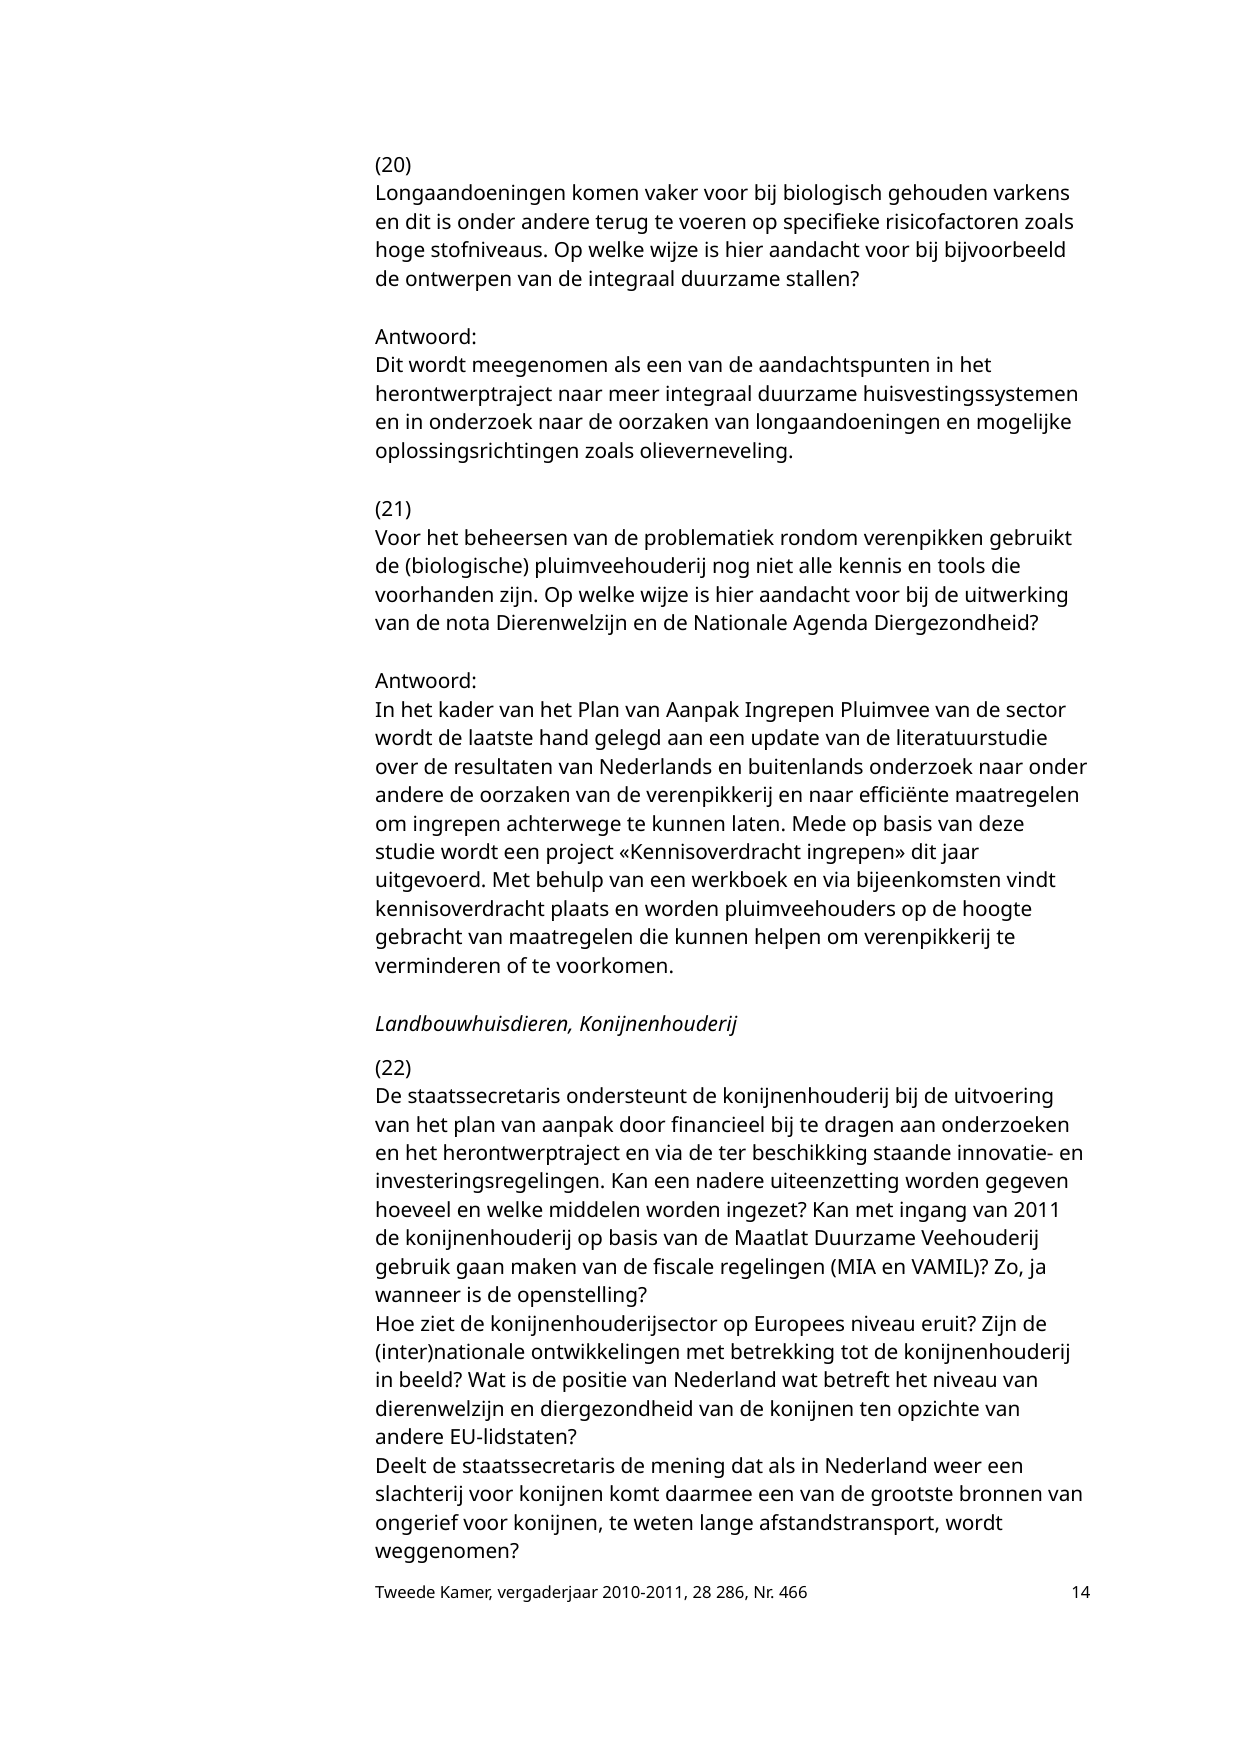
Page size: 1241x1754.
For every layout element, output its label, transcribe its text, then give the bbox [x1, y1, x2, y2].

text Hoe ziet de konijnenhouderijsector op Europees niveau eruit? Zijn de (inter)nationale ontwikkelingen met betrekking tot de konijnenhouderij in beeld? Wat is de positie van Nederland wat betreft het niveau van dierenwelzijn en diergezondheid van de konijnen ten opzichte van andere EU-lidstaten? [375, 1309, 1090, 1451]
text Voor het beheersen van de problematiek rondom verenpikken gebruikt de (biologische) pluimveehouderij nog niet alle kennis en tools die voorhanden zijn. Op welke wijze is hier aandacht voor bij de uitwerking van de nota Dierenwelzijn en de Nationale Agenda Diergezondheid? [375, 523, 1090, 637]
text Landbouwhuisdieren, Konijnenhouderij [375, 1009, 1090, 1038]
text (20) [375, 150, 1090, 178]
text (21) [375, 494, 1090, 523]
text Longaandoeningen komen vaker voor bij biologisch gehouden varkens en dit is onder andere terug te voeren op specifieke risicofactoren zoals hoge stofniveaus. Op welke wijze is hier aandacht voor bij bijvoorbeeld de ontwerpen van de integraal duurzame stallen? [375, 178, 1090, 292]
text Deelt de staatssecretaris de mening dat als in Nederland weer een slachterij voor konijnen komt daarmee een van de grootste bronnen van ongerief voor konijnen, te weten lange afstandstransport, wordt weggenomen? [375, 1451, 1090, 1565]
text In het kader van het Plan van Aanpak Ingrepen Pluimvee van de sector wordt de laatste hand gelegd aan een update van de literatuurstudie over de resultaten van Nederlands en buitenlands onderzoek naar onder andere de oorzaken van de verenpikkerij en naar efficiënte maatregelen om ingrepen achterwege te kunnen laten. Mede op basis van deze studie wordt een project «Kennisoverdracht ingrepen» dit jaar uitgevoerd. Met behulp van een werkboek en via bijeenkomsten vindt kennisoverdracht plaats en worden pluimveehouders op de hoogte gebracht van maatregelen die kunnen helpen om verenpikkerij te verminderen of te voorkomen. [375, 695, 1090, 979]
text (22) [375, 1053, 1090, 1081]
text Antwoord: [375, 322, 1090, 351]
text De staatssecretaris ondersteunt de konijnenhouderij bij de uitvoering van het plan van aanpak door financieel bij te dragen aan onderzoeken en het herontwerptraject en via de ter beschikking staande innovatie- en investeringsregelingen. Kan een nadere uiteenzetting worden gegeven hoeveel en welke middelen worden ingezet? Kan met ingang van 2011 de konijnenhouderij op basis van de Maatlat Duurzame Veehouderij gebruik gaan maken van de fiscale regelingen (MIA en VAMIL)? Zo, ja wanneer is de openstelling? [375, 1081, 1090, 1309]
text Antwoord: [375, 667, 1090, 695]
text Dit wordt meegenomen als een van de aandachtspunten in het herontwerptraject naar meer integraal duurzame huisvestingssystemen en in onderzoek naar de oorzaken van longaandoeningen en mogelijke oplossingsrichtingen zoals olieverneveling. [375, 351, 1090, 464]
